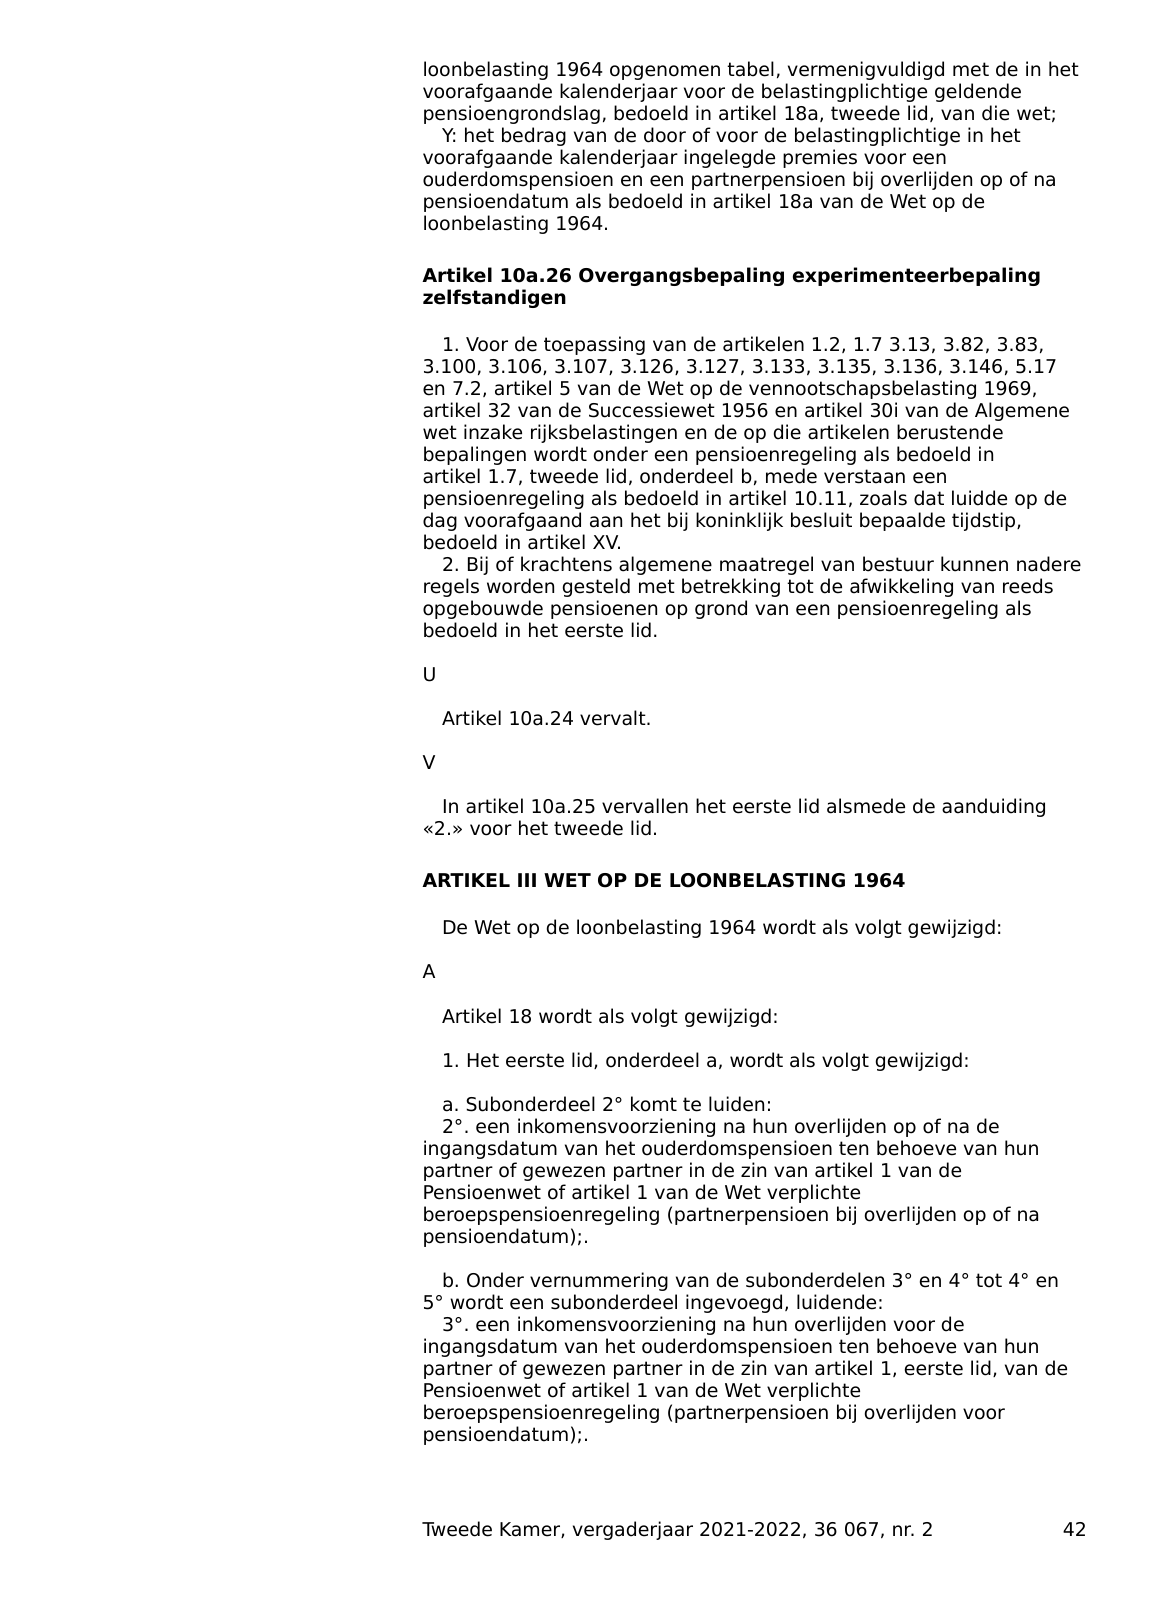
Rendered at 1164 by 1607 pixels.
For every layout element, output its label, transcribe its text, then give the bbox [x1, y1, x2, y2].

text Y: het bedrag van de door of voor de belastingplichtige in het voorafgaande kalenderjaar ingelegde premies voor een ouderdomspensioen en een partnerpensioen bij overlijden op of na pensioendatum als bedoeld in artikel 18a van de Wet op de loonbelasting 1964. [422, 125, 1087, 235]
subtitle Artikel 10a.26 Overgangsbepaling experimenteerbepaling zelfstandigen [422, 265, 1087, 309]
text De Wet op de loonbelasting 1964 wordt als volgt gewijzigd: [422, 917, 1087, 939]
text 2. Bij of krachtens algemene maatregel van bestuur kunnen nadere regels worden gesteld met betrekking tot de afwikkeling van reeds opgebouwde pensioenen op grond van een pensioenregeling als bedoeld in het eerste lid. [422, 554, 1087, 642]
text 3°. een inkomensvoorziening na hun overlijden voor de ingangsdatum van het ouderdomspensioen ten behoeve van hun partner of gewezen partner in de zin van artikel 1, eerste lid, van de Pensioenwet of artikel 1 van de Wet verplichte beroepspensioenregeling (partnerpensioen bij overlijden voor pensioendatum);. [422, 1314, 1087, 1446]
text a. Subonderdeel 2° komt te luiden: [422, 1094, 1087, 1116]
subtitle ARTIKEL III WET OP DE LOONBELASTING 1964 [422, 870, 1087, 892]
text Artikel 18 wordt als volgt gewijzigd: [422, 1006, 1087, 1027]
text b. Onder vernummering van de subonderdelen 3° en 4° tot 4° en 5° wordt een subonderdeel ingevoegd, luidende: [422, 1270, 1087, 1314]
text V [422, 752, 1087, 774]
text Artikel 10a.24 vervalt. [422, 708, 1087, 730]
text 1. Voor de toepassing van de artikelen 1.2, 1.7 3.13, 3.82, 3.83, 3.100, 3.106, 3.107, 3.126, 3.127, 3.133, 3.135, 3.136, 3.146, 5.17 en 7.2, artikel 5 van de Wet op de vennootschapsbelasting 1969, artikel 32 van de Successiewet 1956 en artikel 30i van de Algemene wet inzake rijksbelastingen en de op die artikelen berustende bepalingen wordt onder een pensioenregeling als bedoeld in artikel 1.7, tweede lid, onderdeel b, mede verstaan een pensioenregeling als bedoeld in artikel 10.11, zoals dat luidde op de dag voorafgaand aan het bij koninklijk besluit bepaalde tijdstip, bedoeld in artikel XV. [422, 334, 1087, 554]
text 2°. een inkomensvoorziening na hun overlijden op of na de ingangsdatum van het ouderdomspensioen ten behoeve van hun partner of gewezen partner in de zin van artikel 1 van de Pensioenwet of artikel 1 van de Wet verplichte beroepspensioenregeling (partnerpensioen bij overlijden op of na pensioendatum);. [422, 1116, 1087, 1248]
text loonbelasting 1964 opgenomen tabel, vermenigvuldigd met de in het voorafgaande kalenderjaar voor de belastingplichtige geldende pensioengrondslag, bedoeld in artikel 18a, tweede lid, van die wet; [422, 59, 1087, 125]
text U [422, 664, 1087, 686]
text 1. Het eerste lid, onderdeel a, wordt als volgt gewijzigd: [422, 1050, 1087, 1072]
text In artikel 10a.25 vervallen het eerste lid alsmede de aanduiding «2.» voor het tweede lid. [422, 796, 1087, 840]
text A [422, 961, 1087, 983]
